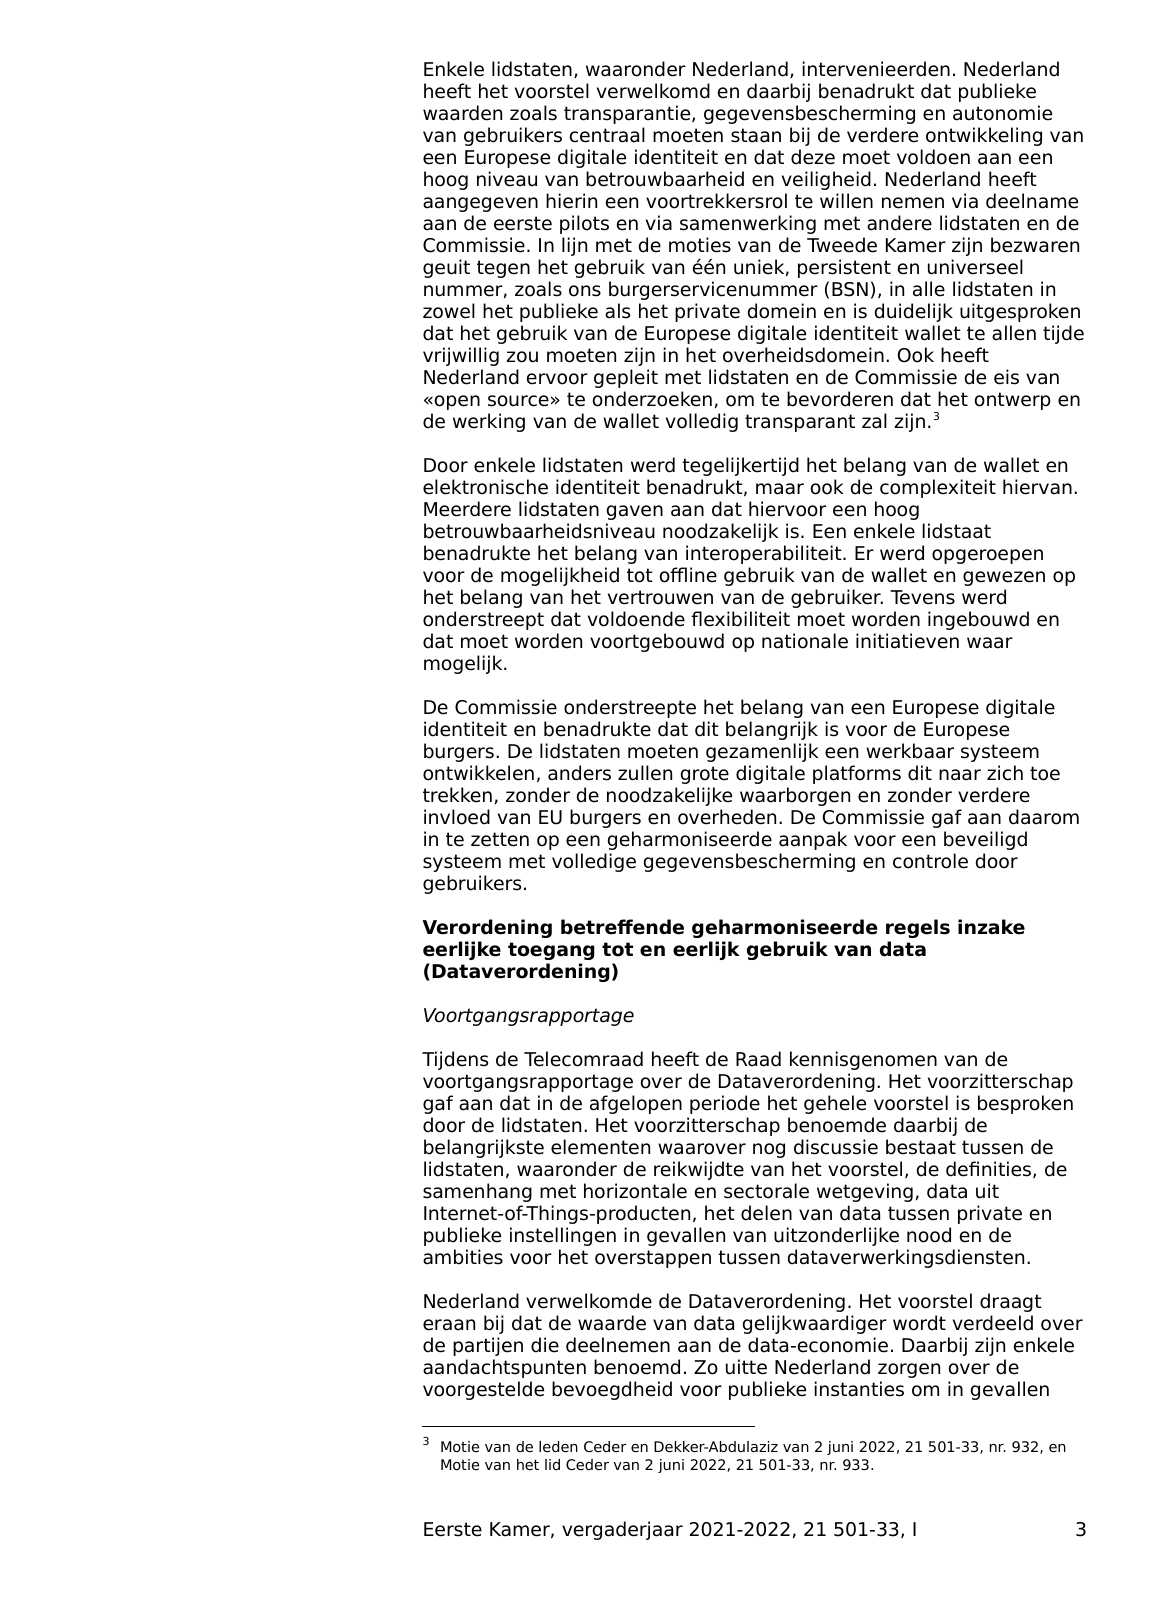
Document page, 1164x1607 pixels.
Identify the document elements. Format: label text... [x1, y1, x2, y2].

text Tijdens de Telecomraad heeft de Raad kennisgenomen van de voortgangsrapportage over de Dataverordening. Het voorzitterschap gaf aan dat in de afgelopen periode het gehele voorstel is besproken door de lidstaten. Het voorzitterschap benoemde daarbij de belangrijkste elementen waarover nog discussie bestaat tussen de lidstaten, waaronder de reikwijdte van het voorstel, de definities, de samenhang met horizontale en sectorale wetgeving, data uit Internet-of-Things-producten, het delen van data tussen private en publieke instellingen in gevallen van uitzonderlijke nood en de ambities voor het overstappen tussen dataverwerkingsdiensten. [422, 1049, 1087, 1269]
text De Commissie onderstreepte het belang van een Europese digitale identiteit en benadrukte dat dit belangrijk is voor de Europese burgers. De lidstaten moeten gezamenlijk een werkbaar systeem ontwikkelen, anders zullen grote digitale platforms dit naar zich toe trekken, zonder de noodzakelijke waarborgen en zonder verdere invloed van EU burgers en overheden. De Commissie gaf aan daarom in te zetten op een geharmoniseerde aanpak voor een beveiligd systeem met volledige gegevensbescherming en controle door gebruikers. [422, 697, 1087, 895]
subtitle Verordening betreffende geharmoniseerde regels inzake eerlijke toegang tot en eerlijk gebruik van data (Dataverordening) [422, 917, 1087, 983]
text Nederland verwelkomde de Dataverordening. Het voorstel draagt eraan bij dat de waarde van data gelijkwaardiger wordt verdeeld over de partijen die deelnemen aan de data-economie. Daarbij zijn enkele aandachtspunten benoemd. Zo uitte Nederland zorgen over de voorgestelde bevoegdheid voor publieke instanties om in gevallen [422, 1291, 1087, 1401]
text Motie van de leden Ceder en Dekker-Abdulaziz van 2 juni 2022, 21 501-33, nr. 932, en Motie van het lid Ceder van 2 juni 2022, 21 501-33, nr. 933. [422, 1435, 1087, 1474]
text Door enkele lidstaten werd tegelijkertijd het belang van de wallet en elektronische identiteit benadrukt, maar ook de complexiteit hiervan. Meerdere lidstaten gaven aan dat hiervoor een hoog betrouwbaarheidsniveau noodzakelijk is. Een enkele lidstaat benadrukte het belang van interoperabiliteit. Er werd opgeroepen voor de mogelijkheid tot offline gebruik van de wallet en gewezen op het belang van het vertrouwen van de gebruiker. Tevens werd onderstreept dat voldoende flexibiliteit moet worden ingebouwd en dat moet worden voortgebouwd op nationale initiatieven waar mogelijk. [422, 455, 1087, 675]
subtitle Voortgangsrapportage [422, 1005, 1087, 1027]
text Enkele lidstaten, waaronder Nederland, intervenieerden. Nederland heeft het voorstel verwelkomd en daarbij benadrukt dat publieke waarden zoals transparantie, gegevensbescherming en autonomie van gebruikers centraal moeten staan bij de verdere ontwikkeling van een Europese digitale identiteit en dat deze moet voldoen aan een hoog niveau van betrouwbaarheid en veiligheid. Nederland heeft aangegeven hierin een voortrekkersrol te willen nemen via deelname aan de eerste pilots en via samenwerking met andere lidstaten en de Commissie. In lijn met de moties van de Tweede Kamer zijn bezwaren geuit tegen het gebruik van één uniek, persistent en universeel nummer, zoals ons burgerservicenummer (BSN), in alle lidstaten in zowel het publieke als het private domein en is duidelijk uitgesproken dat het gebruik van de Europese digitale identiteit wallet te allen tijde vrijwillig zou moeten zijn in het overheidsdomein. Ook heeft Nederland ervoor gepleit met lidstaten en de Commissie de eis van «open source» te onderzoeken, om te bevorderen dat het ontwerp en de werking van de wallet volledig transparant zal zijn. [422, 59, 1087, 433]
